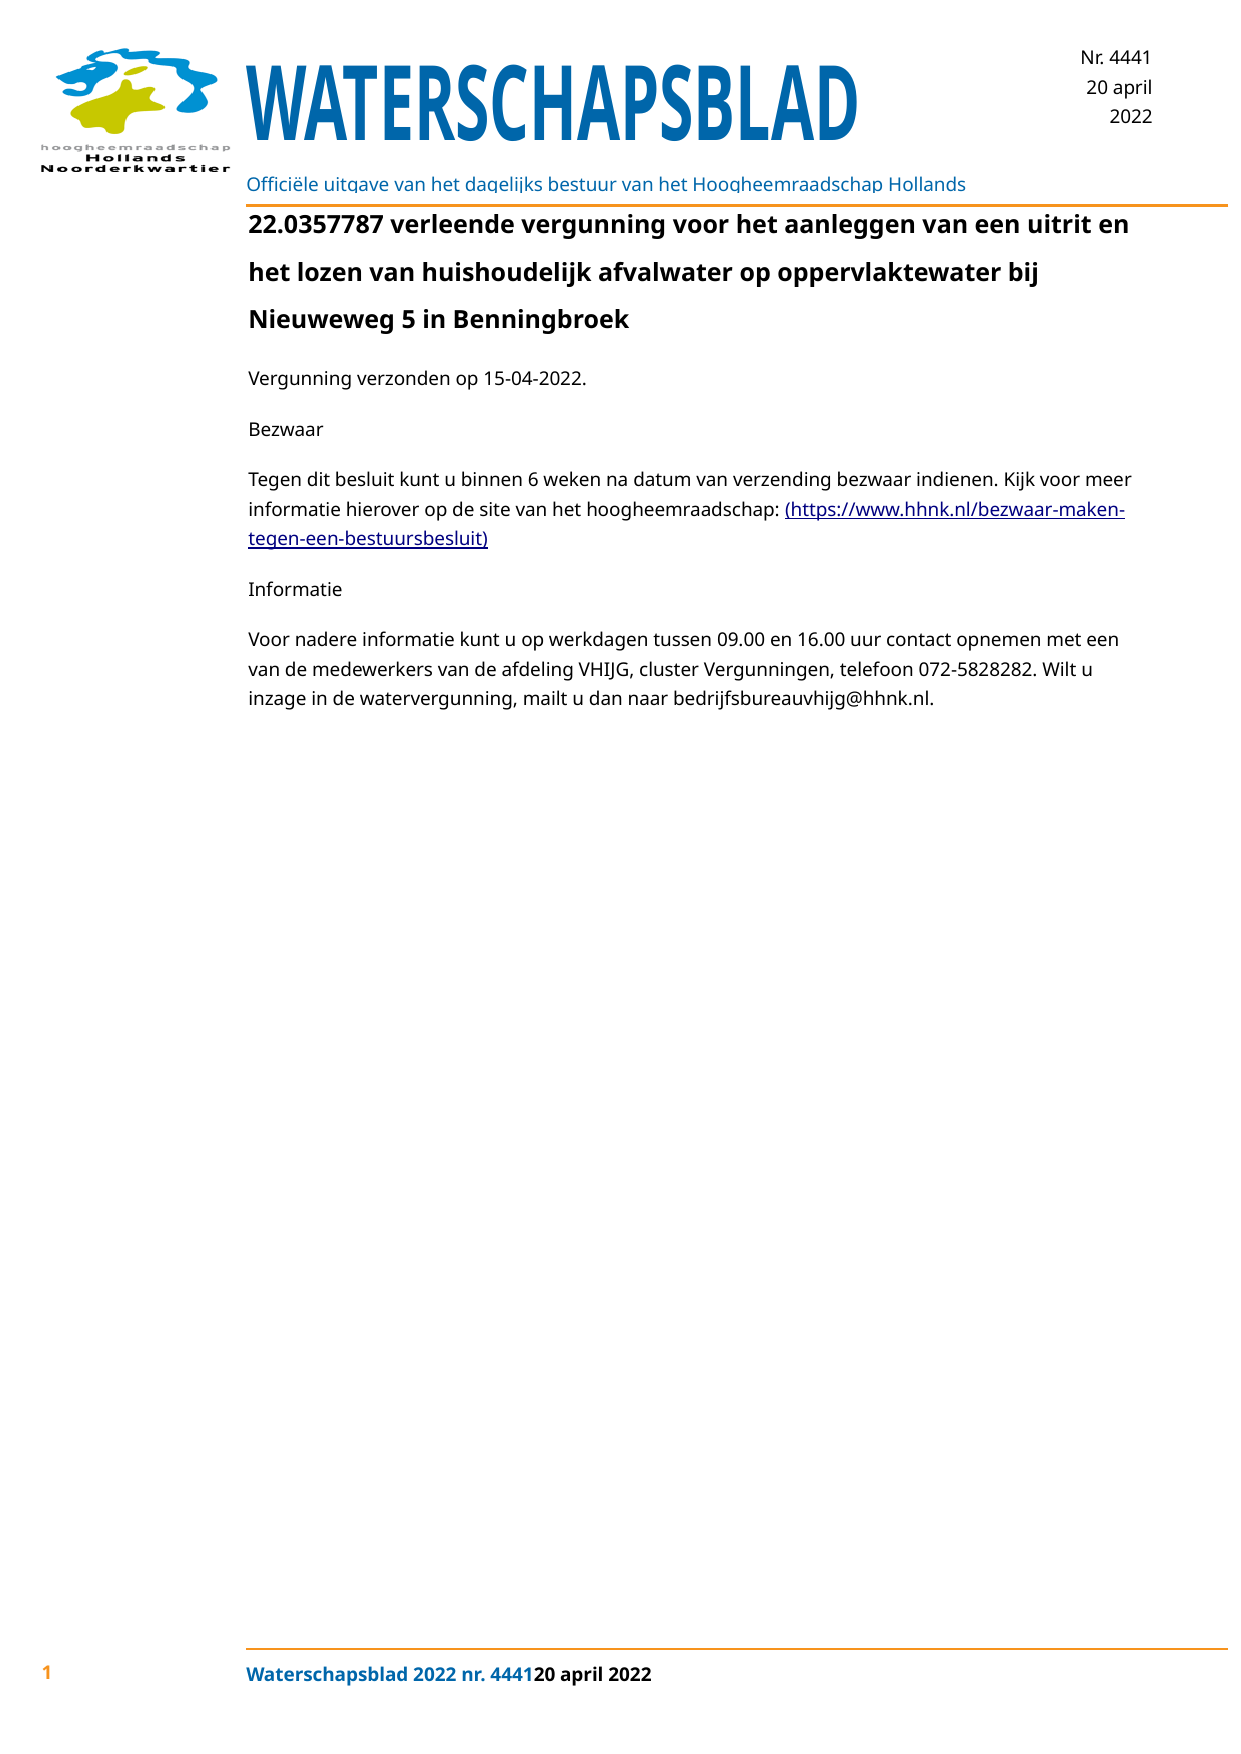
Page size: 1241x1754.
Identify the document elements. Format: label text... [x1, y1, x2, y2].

text Voor nadere informatie kunt u op werkdagen tussen 09.00 en 16.00 uur contact opnemen met een van de medewerkers van de afdeling VHIJG, cluster Vergunningen, telefoon 072-5828282. Wilt u inzage in de watervergunning, mailt u dan naar bedrijfsbureauvhijg@hhnk.nl. [248, 626, 1152, 711]
text Tegen dit besluit kunt u binnen 6 weken na datum van verzending bezwaar indienen. Kijk voor meer informatie hierover op de site van het hoogheemraadschap: (https://www.hhnk.nl/bezwaar-maken-tegen-een-bestuursbesluit) [248, 466, 1152, 551]
text Informatie [248, 576, 1152, 602]
picture [41, 47, 231, 172]
text Vergunning verzonden op 15-04-2022. [248, 366, 1152, 391]
text Bezwaar [248, 416, 1152, 442]
text 22.0357787 verleende vergunning voor het aanleggen van een uitrit en het lozen van huishoudelijk afvalwater op oppervlaktewater bij Nieuweweg 5 in Benningbroek [248, 207, 1152, 336]
